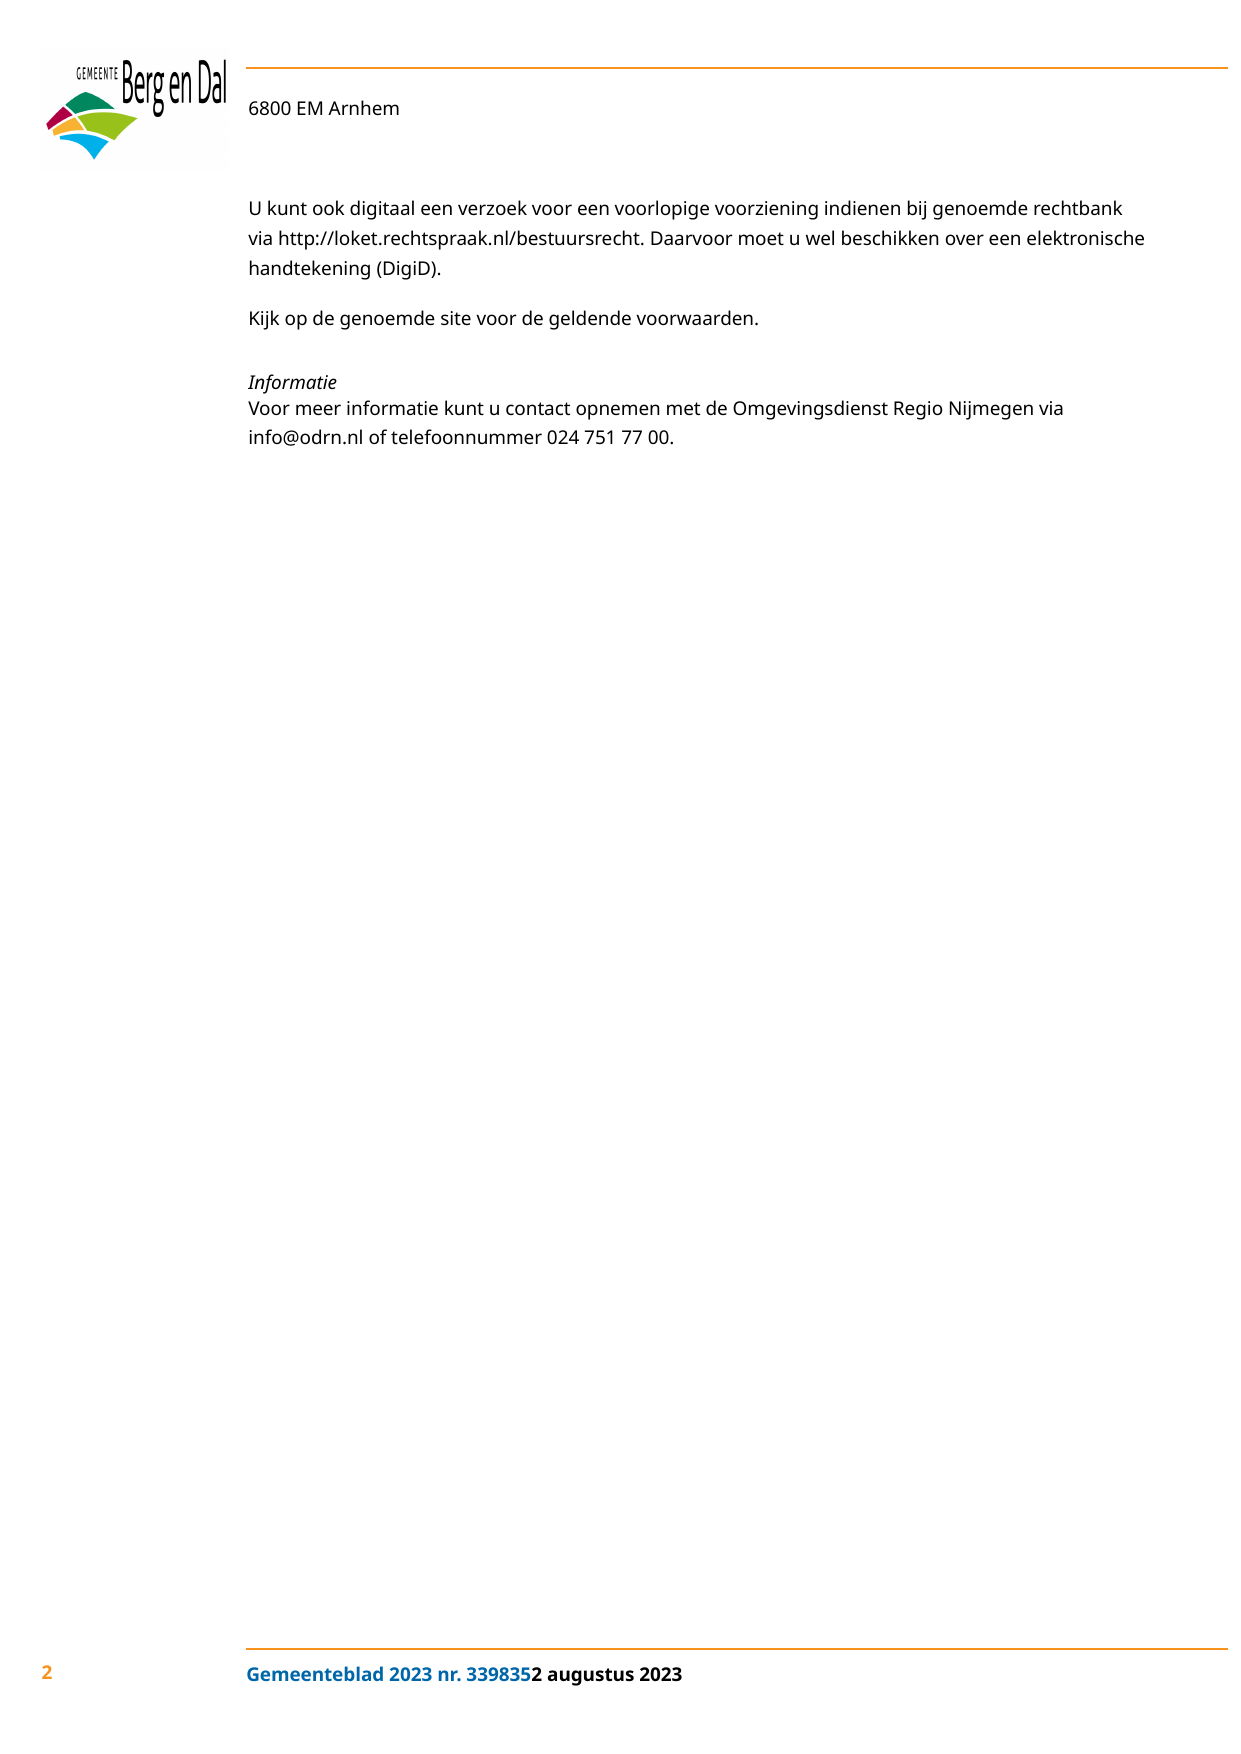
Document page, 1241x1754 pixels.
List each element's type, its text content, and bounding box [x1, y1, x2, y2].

text 6800 EM Arnhem [248, 95, 1152, 121]
text Informatie [248, 369, 1152, 395]
text Kijk op de genoemde site voor de geldende voorwaarden. [248, 305, 1152, 331]
text U kunt ook digitaal een verzoek voor een voorlopige voorziening indienen bij genoemde rechtbank via http://loket.rechtspraak.nl/bestuursrecht. Daarvoor moet u wel beschikken over een elektronische handtekening (DigiD). [248, 196, 1152, 281]
text Voor meer informatie kunt u contact opnemen met de Omgevingsdienst Regio Nijmegen via info@odrn.nl of telefoonnummer 024 751 77 00. [248, 395, 1152, 450]
picture [41, 47, 231, 172]
